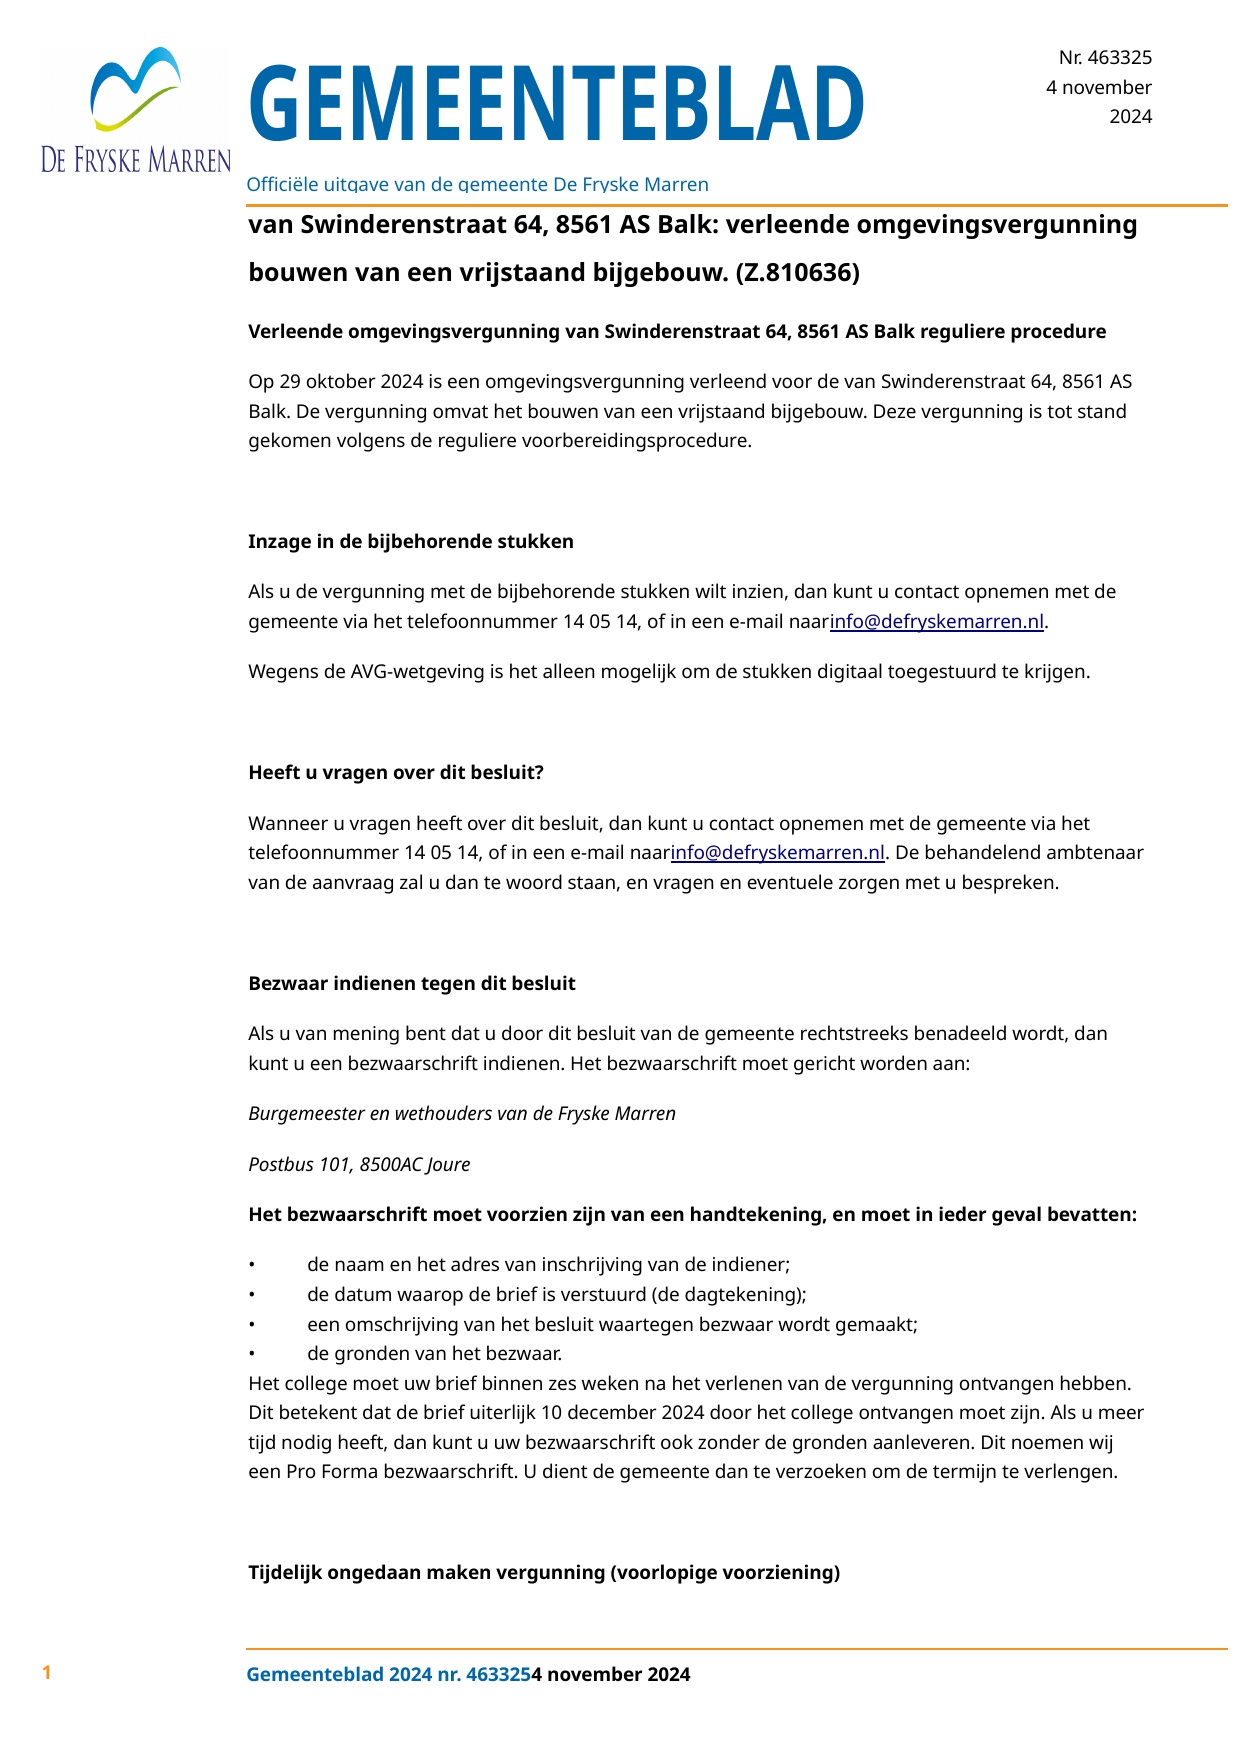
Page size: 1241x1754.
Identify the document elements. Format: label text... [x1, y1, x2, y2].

list de gronden van het bezwaar. [248, 1340, 1152, 1366]
text Heeft u vragen over dit besluit? [248, 759, 1152, 785]
text Inzage in de bijbehorende stukken [248, 528, 1152, 554]
list een omschrijving van het besluit waartegen bezwaar wordt gemaakt; [248, 1311, 1152, 1337]
text Het college moet uw brief binnen zes weken na het verlenen van de vergunning ontvangen hebben. Dit betekent dat de brief uiterlijk 10 december 2024 door het college ontvangen moet zijn. Als u meer tijd nodig heeft, dan kunt u uw bezwaarschrift ook zonder de gronden aanleveren. Dit noemen wij een Pro Forma bezwaarschrift. U dient de gemeente dan te verzoeken om de termijn te verlengen. [248, 1370, 1152, 1484]
text Bezwaar indienen tegen dit besluit [248, 970, 1152, 996]
list de naam en het adres van inschrijving van de indiener; [248, 1252, 1152, 1277]
text Tijdelijk ongedaan maken vergunning (voorlopige voorziening) [248, 1559, 1152, 1585]
text Als u van mening bent dat u door dit besluit van de gemeente rechtstreeks benadeeld wordt, dan kunt u een bezwaarschrift indienen. Het bezwaarschrift moet gericht worden aan: [248, 1020, 1152, 1076]
text Wegens de AVG-wetgeving is het alleen mogelijk om de stukken digitaal toegestuurd te krijgen. [248, 659, 1152, 684]
text Verleende omgevingsvergunning van Swinderenstraat 64, 8561 AS Balk reguliere procedure [248, 318, 1152, 344]
text Het bezwaarschrift moet voorzien zijn van een handtekening, en moet in ieder geval bevatten: [248, 1201, 1152, 1227]
picture [41, 47, 231, 172]
text Burgemeester en wethouders van de Fryske Marren [248, 1100, 1152, 1126]
text Op 29 oktober 2024 is een omgevingsvergunning verleend voor de van Swinderenstraat 64, 8561 AS Balk. De vergunning omvat het bouwen van een vrijstaand bijgebouw. Deze vergunning is tot stand gekomen volgens de reguliere voorbereidingsprocedure. [248, 368, 1152, 453]
text van Swinderenstraat 64, 8561 AS Balk: verleende omgevingsvergunning bouwen van een vrijstaand bijgebouw. (Z.810636) [248, 207, 1152, 288]
text Postbus 101, 8500AC Joure [248, 1151, 1152, 1177]
text Wanneer u vragen heeft over dit besluit, dan kunt u contact opnemen met de gemeente via het telefoonnummer 14 05 14, of in een e-mail naarinfo@defryskemarren.nl. De behandelend ambtenaar van de aanvraag zal u dan te woord staan, en vragen en eventuele zorgen met u bespreken. [248, 810, 1152, 895]
text Als u de vergunning met de bijbehorende stukken wilt inzien, dan kunt u contact opnemen met de gemeente via het telefoonnummer 14 05 14, of in een e-mail naarinfo@defryskemarren.nl. [248, 579, 1152, 634]
list de datum waarop de brief is verstuurd (de dagtekening); [248, 1281, 1152, 1307]
